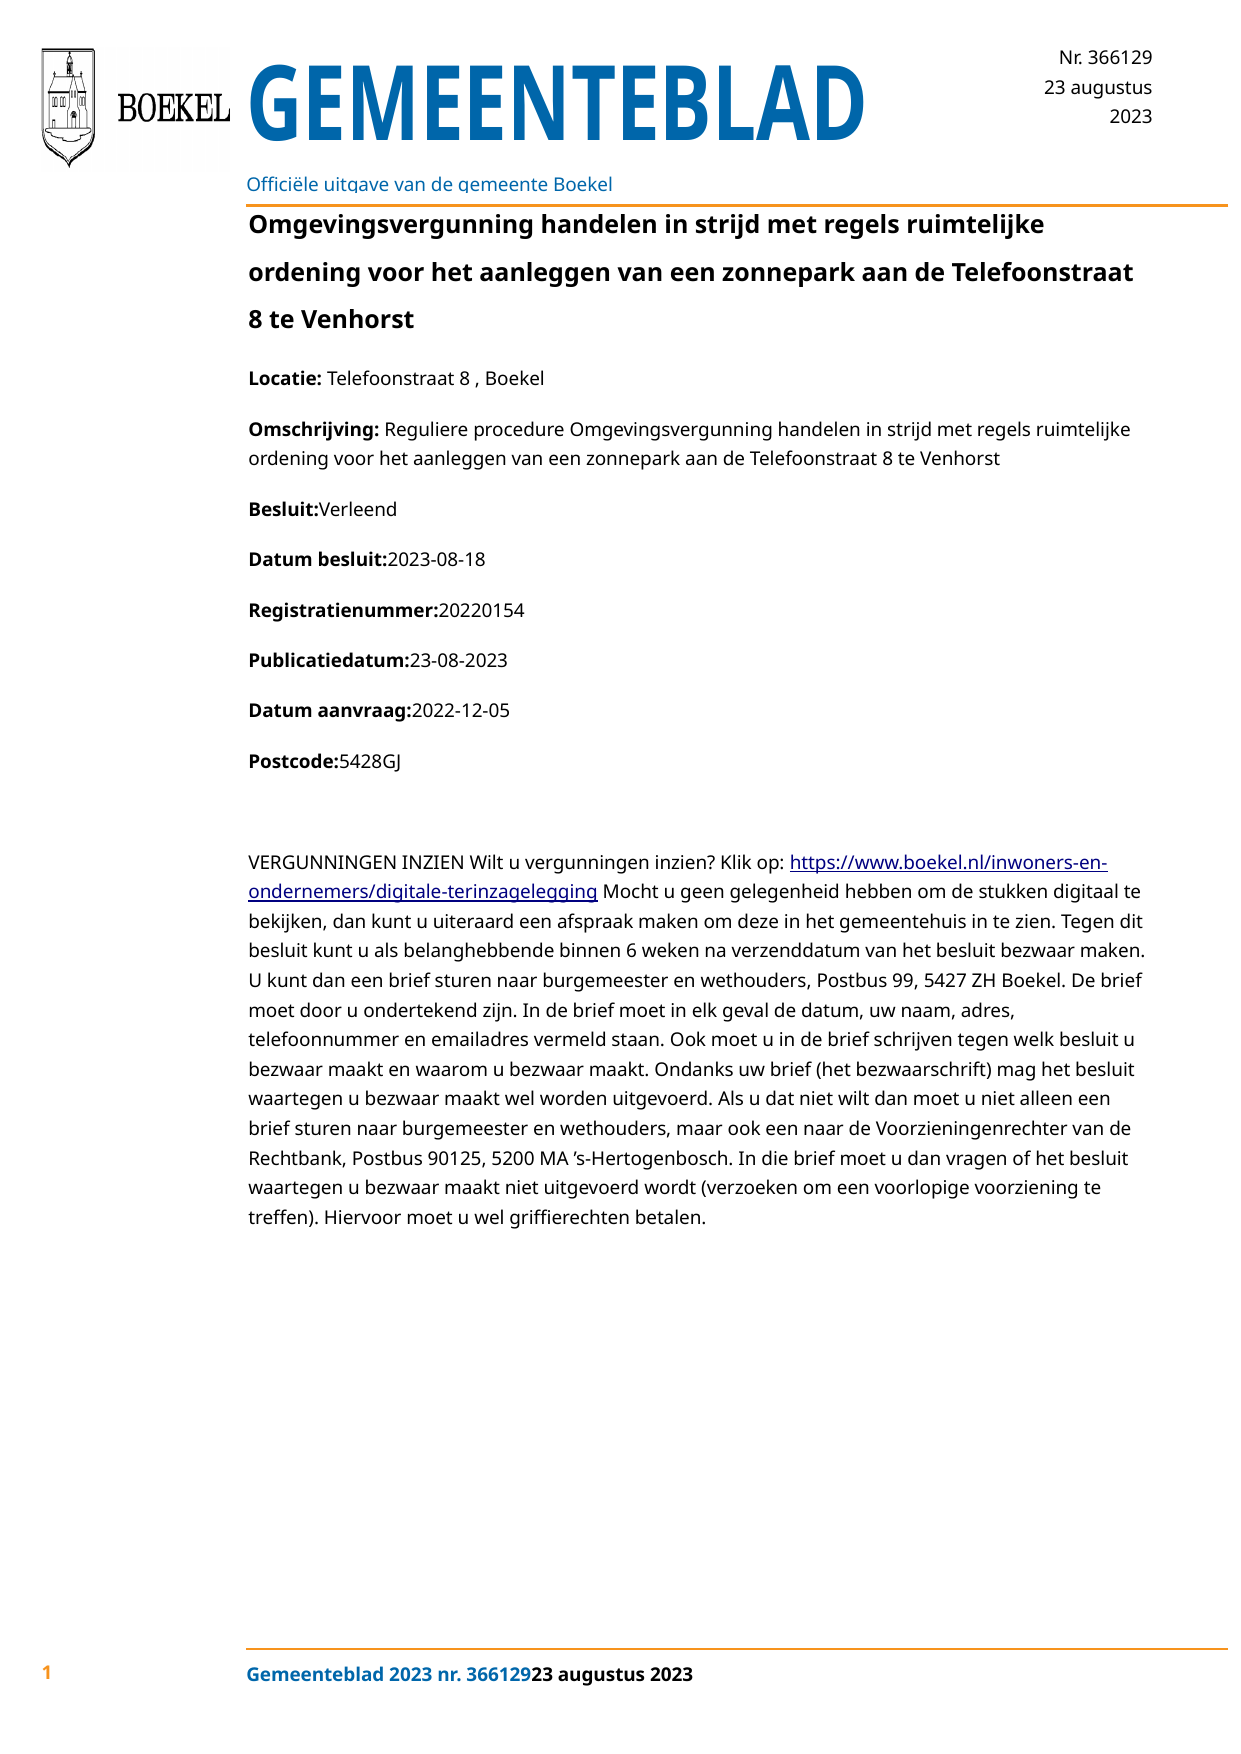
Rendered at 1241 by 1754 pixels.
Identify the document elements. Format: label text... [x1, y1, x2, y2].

text Datum aanvraag:2022-12-05 [248, 698, 1152, 723]
text Publicatiedatum:23-08-2023 [248, 647, 1152, 673]
text Omgevingsvergunning handelen in strijd met regels ruimtelijke ordening voor het aanleggen van een zonnepark aan de Telefoonstraat 8 te Venhorst [248, 207, 1152, 336]
picture [41, 47, 231, 172]
text Registratienummer:20220154 [248, 597, 1152, 622]
text Besluit:Verleend [248, 496, 1152, 522]
text Locatie: Telefoonstraat 8 , Boekel [248, 366, 1152, 391]
text Omschrijving: Reguliere procedure Omgevingsvergunning handelen in strijd met regels ruimtelijke ordening voor het aanleggen van een zonnepark aan de Telefoonstraat 8 te Venhorst [248, 416, 1152, 471]
text Postcode:5428GJ [248, 748, 1152, 774]
text VERGUNNINGEN INZIEN Wilt u vergunningen inzien? Klik op: https://www.boekel.nl/inwoners-en-ondernemers/digitale-terinzagelegging Mocht u geen gelegenheid hebben om de stukken digitaal te bekijken, dan kunt u uiteraard een afspraak maken om deze in het gemeentehuis in te zien. Tegen dit besluit kunt u als belanghebbende binnen 6 weken na verzenddatum van het besluit bezwaar maken. U kunt dan een brief sturen naar burgemeester en wethouders, Postbus 99, 5427 ZH Boekel. De brief moet door u ondertekend zijn. In de brief moet in elk geval de datum, uw naam, adres, telefoonnummer en emailadres vermeld staan. Ook moet u in de brief schrijven tegen welk besluit u bezwaar maakt en waarom u bezwaar maakt. Ondanks uw brief (het bezwaarschrift) mag het besluit waartegen u bezwaar maakt wel worden uitgevoerd. Als u dat niet wilt dan moet u niet alleen een brief sturen naar burgemeester en wethouders, maar ook een naar de Voorzieningenrechter van de Rechtbank, Postbus 90125, 5200 MA ’s-Hertogenbosch. In die brief moet u dan vragen of het besluit waartegen u bezwaar maakt niet uitgevoerd wordt (verzoeken om een voorlopige voorziening te treffen). Hiervoor moet u wel griffierechten betalen. [248, 849, 1152, 1229]
text Datum besluit:2023-08-18 [248, 546, 1152, 572]
